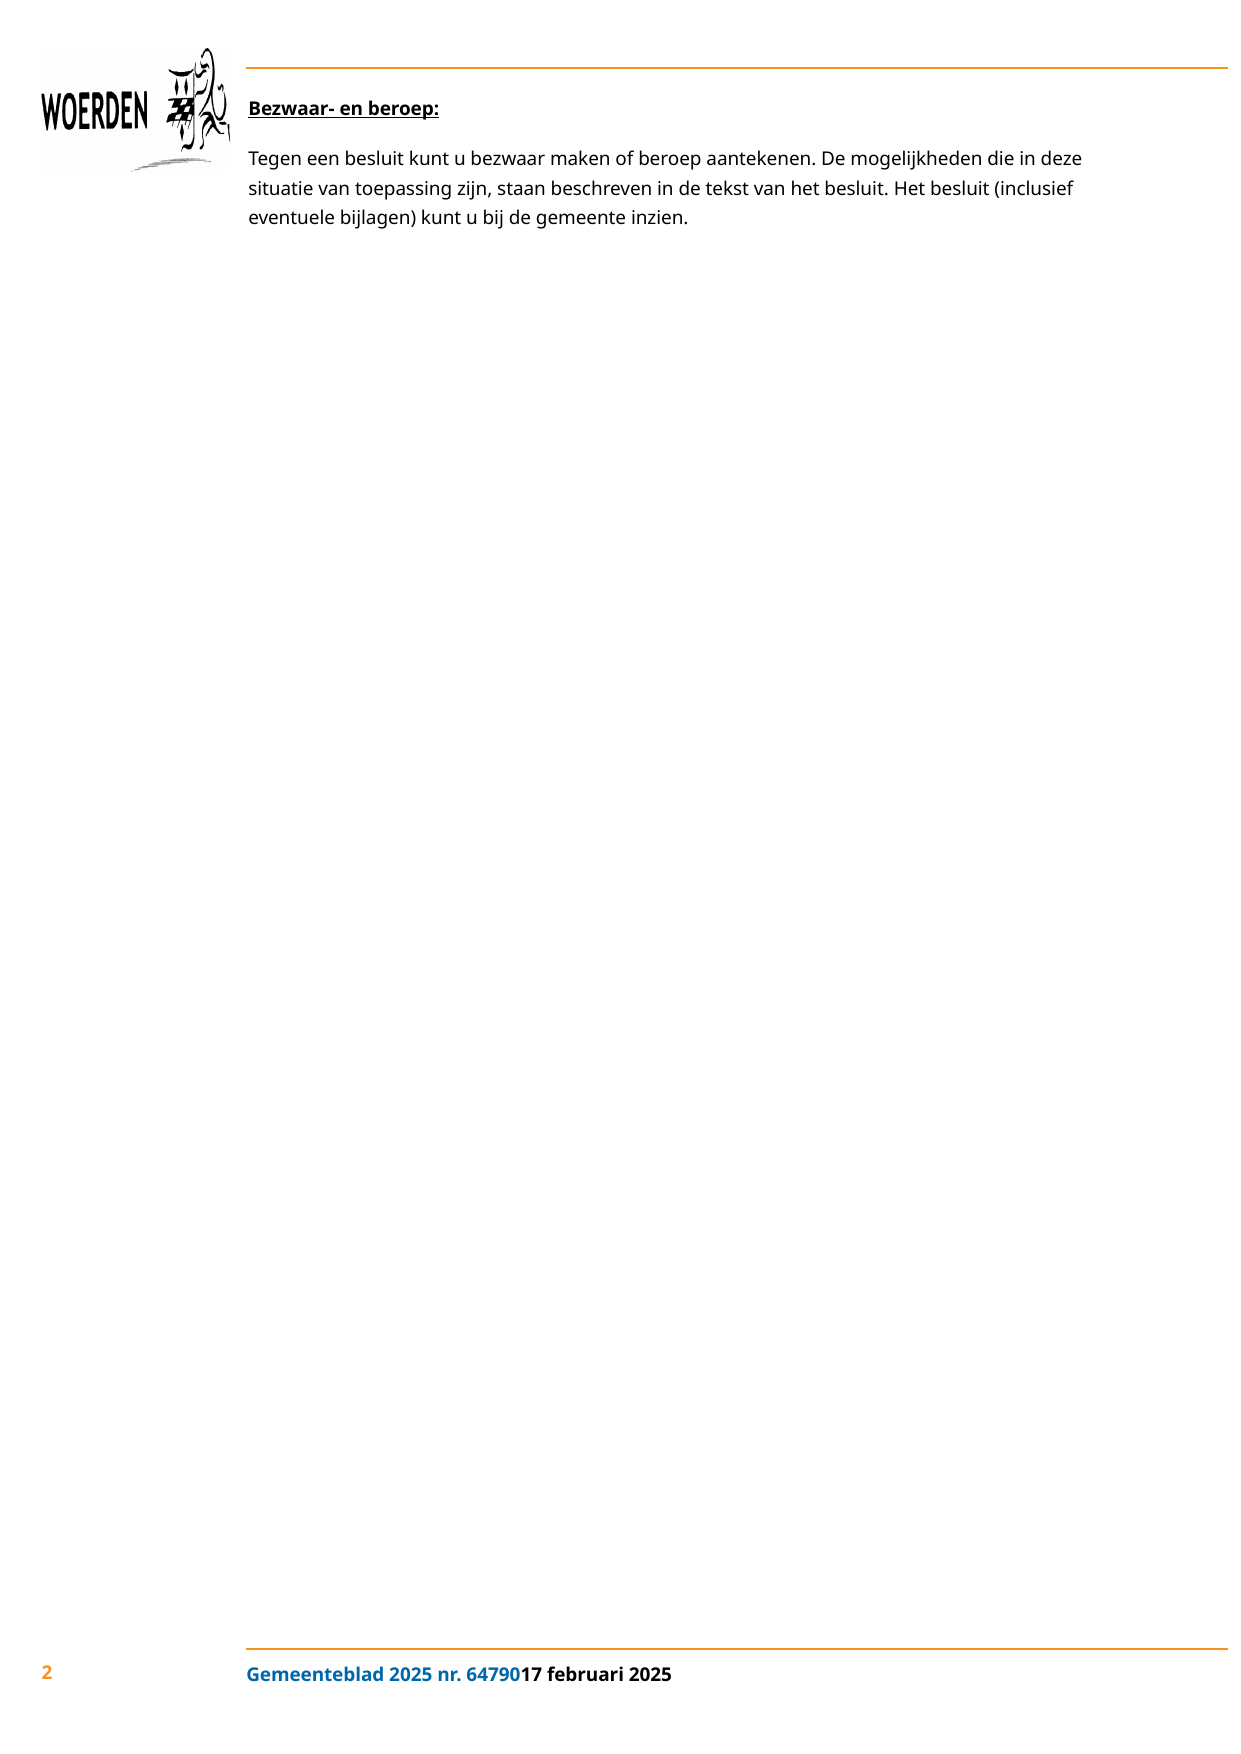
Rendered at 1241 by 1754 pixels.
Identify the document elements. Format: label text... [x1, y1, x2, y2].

text Bezwaar- en beroep: [248, 95, 1152, 121]
picture [41, 47, 231, 172]
text Tegen een besluit kunt u bezwaar maken of beroep aantekenen. De mogelijkheden die in deze situatie van toepassing zijn, staan beschreven in de tekst van het besluit. Het besluit (inclusief eventuele bijlagen) kunt u bij de gemeente inzien. [248, 145, 1152, 230]
